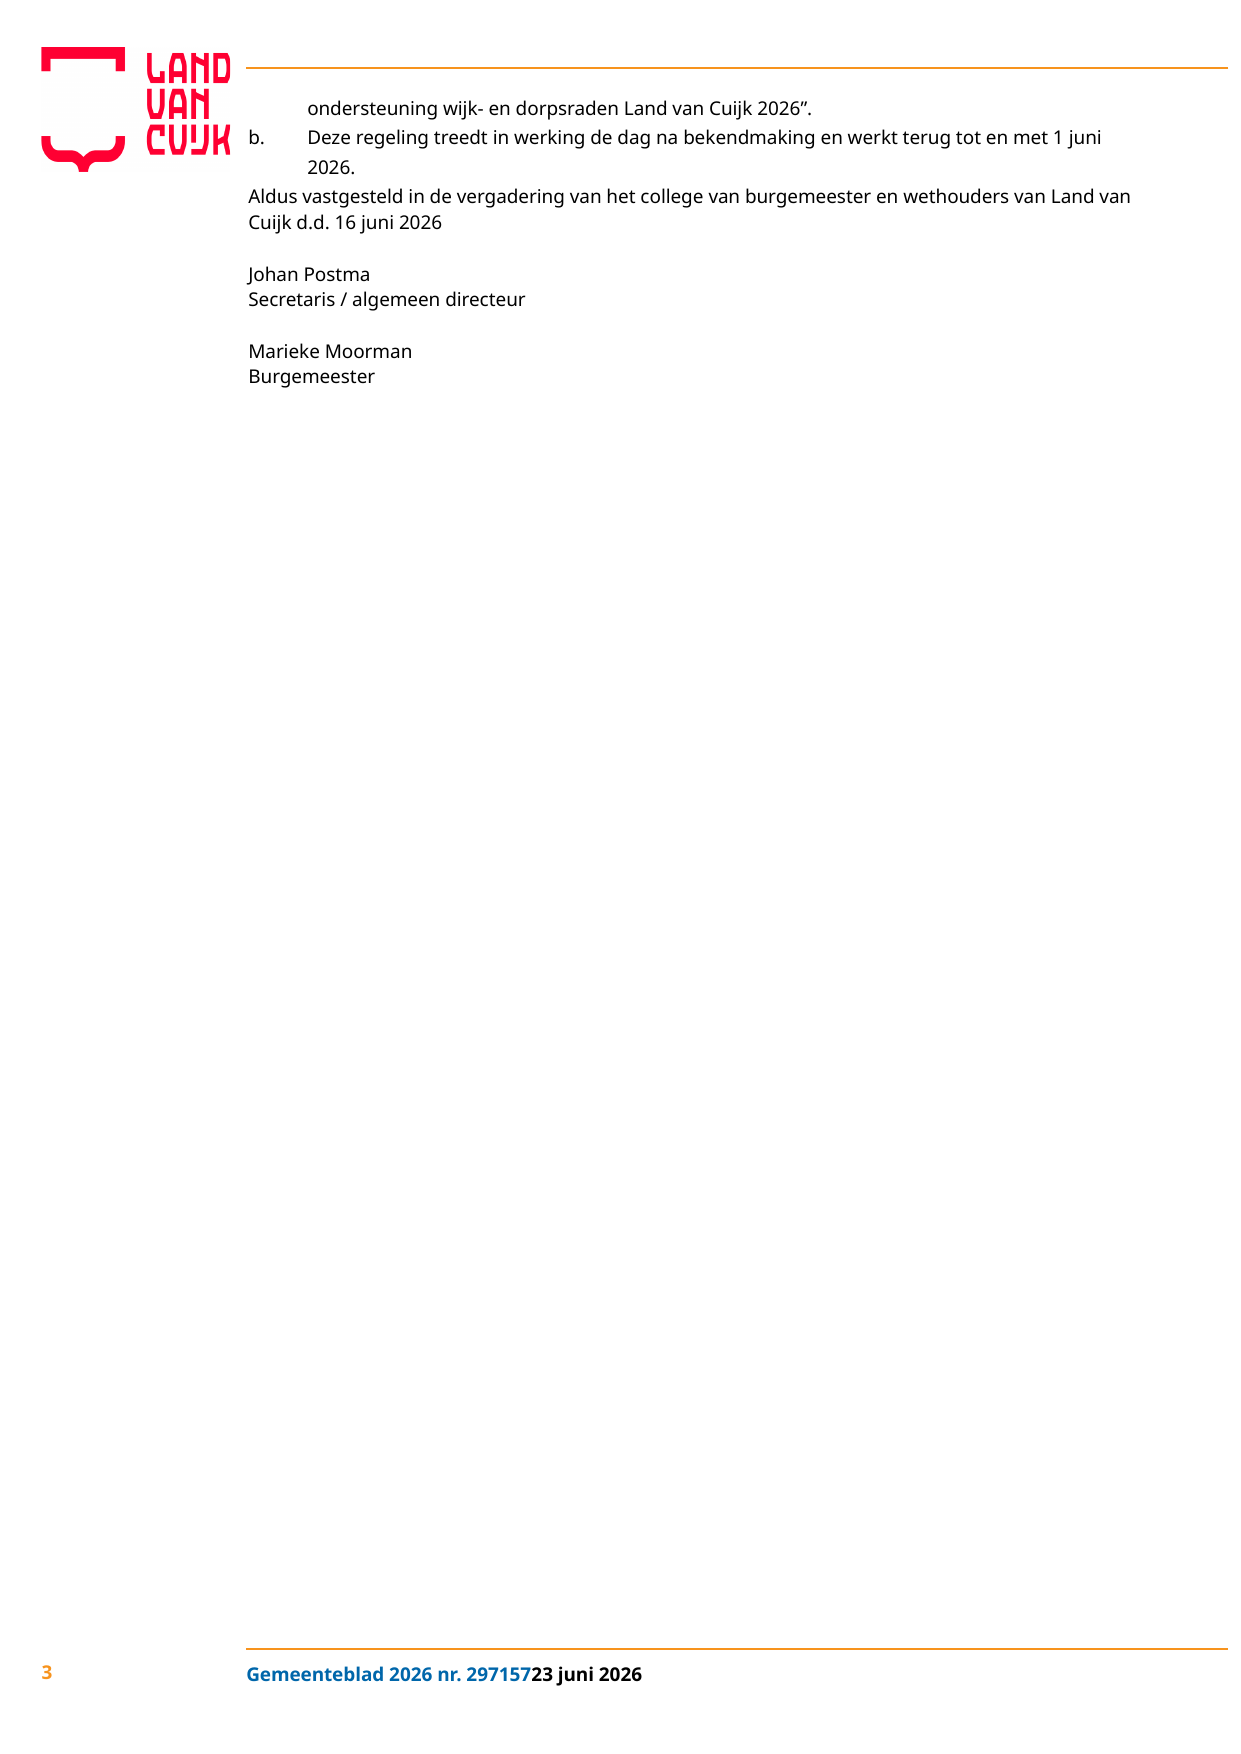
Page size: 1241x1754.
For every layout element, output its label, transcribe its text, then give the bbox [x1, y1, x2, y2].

text Marieke Moorman [248, 338, 1152, 364]
picture [41, 47, 231, 172]
text Burgemeester [248, 364, 1152, 389]
list Deze regeling treedt in werking de dag na bekendmaking en werkt terug tot en met 1 juni 2026. [248, 124, 1152, 180]
list ondersteuning wijk- en dorpsraden Land van Cuijk 2026”. [248, 95, 1152, 121]
text Secretaris / algemeen directeur [248, 286, 1152, 312]
text Aldus vastgesteld in de vergadering van het college van burgemeester en wethouders van Land van Cuijk d.d. 16 juni 2026 [248, 183, 1152, 235]
text Johan Postma [248, 261, 1152, 286]
